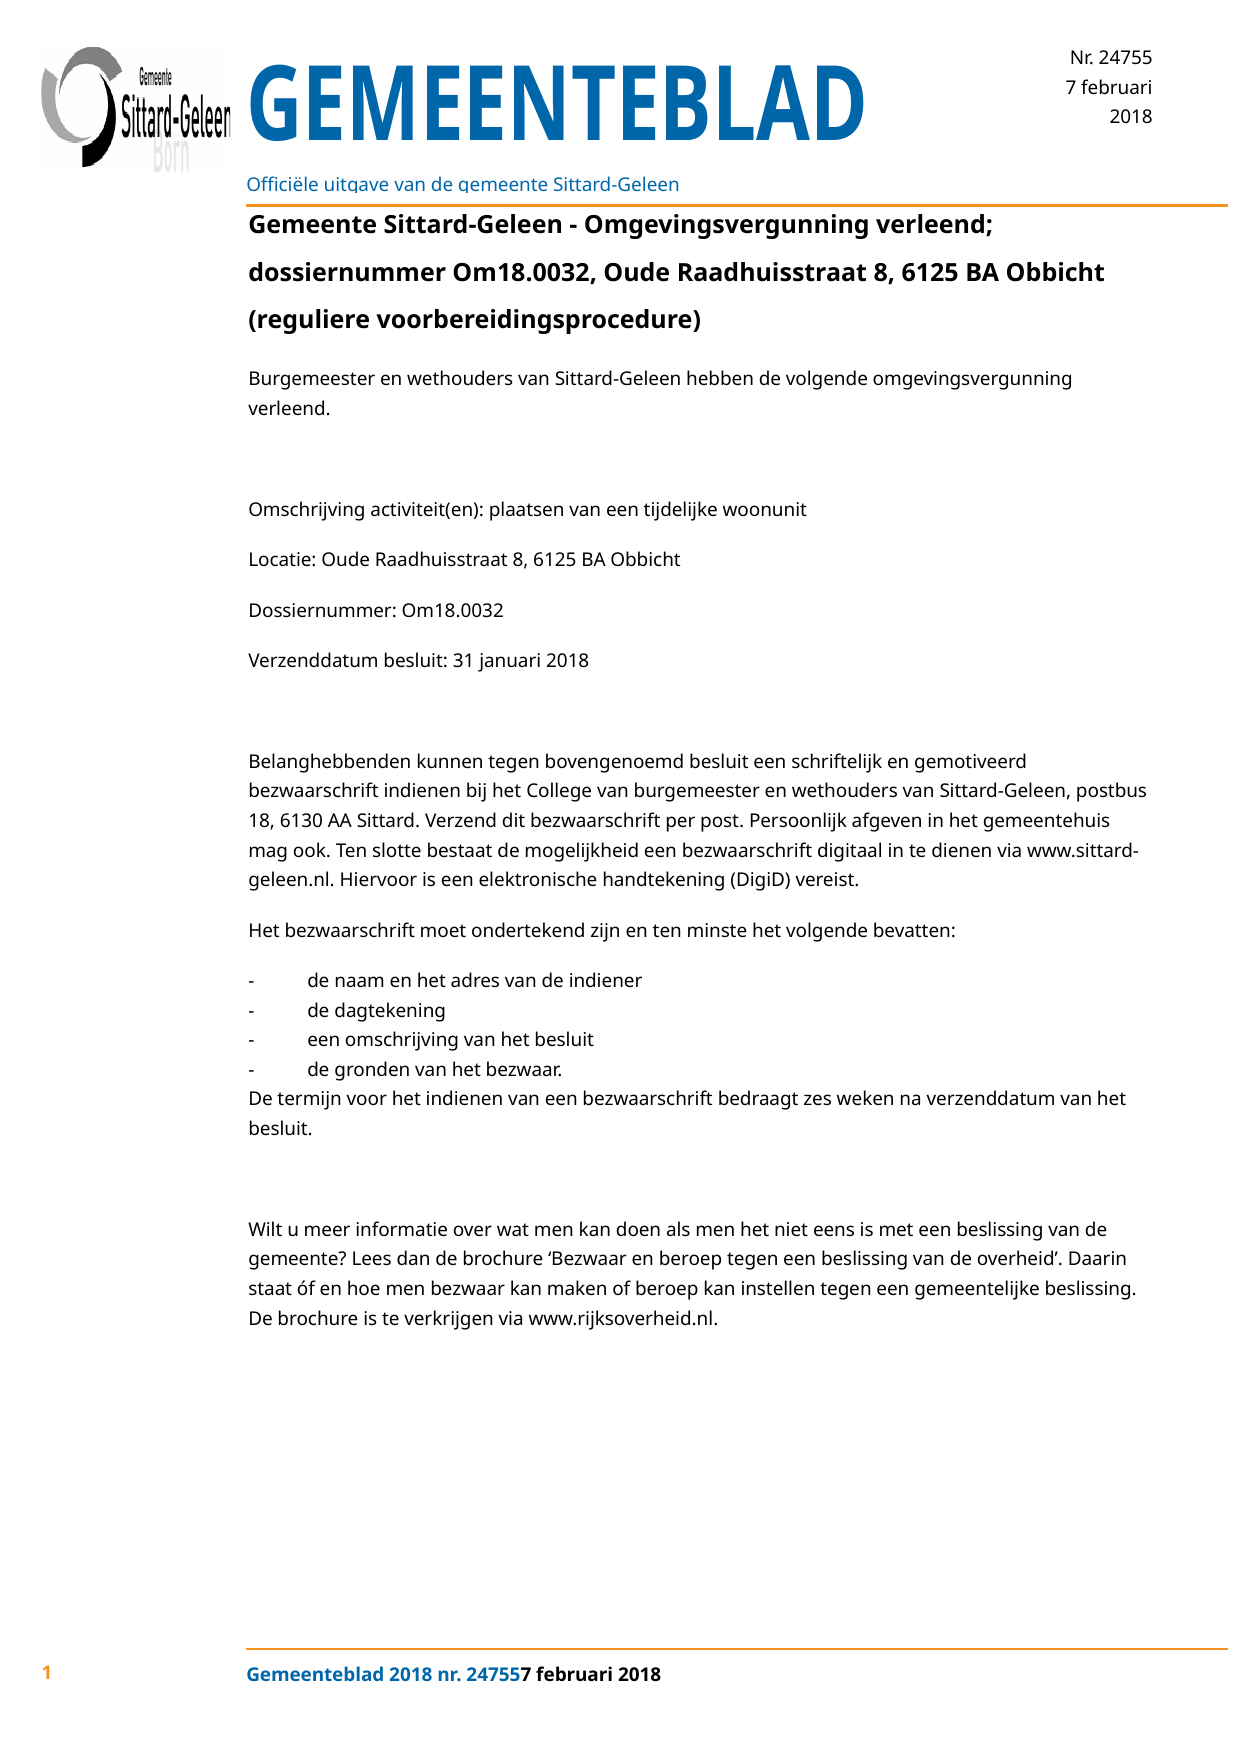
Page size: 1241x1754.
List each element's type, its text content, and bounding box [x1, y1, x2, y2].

text De termijn voor het indienen van een bezwaarschrift bedraagt zes weken na verzenddatum van het besluit. [248, 1086, 1152, 1141]
text Locatie: Oude Raadhuisstraat 8, 6125 BA Obbicht [248, 546, 1152, 572]
text Verzenddatum besluit: 31 januari 2018 [248, 647, 1152, 673]
text Belanghebbenden kunnen tegen bovengenoemd besluit een schriftelijk en gemotiveerd bezwaarschrift indienen bij het College van burgemeester en wethouders van Sittard-Geleen, postbus 18, 6130 AA Sittard. Verzend dit bezwaarschrift per post. Persoonlijk afgeven in het gemeentehuis mag ook. Ten slotte bestaat de mogelijkheid een bezwaarschrift digitaal in te dienen via www.sittard-geleen.nl. Hiervoor is een elektronische handtekening (DigiD) vereist. [248, 748, 1152, 892]
text Burgemeester en wethouders van Sittard-Geleen hebben de volgende omgevingsvergunning verleend. [248, 366, 1152, 421]
picture [41, 47, 231, 172]
text Omschrijving activiteit(en): plaatsen van een tijdelijke woonunit [248, 496, 1152, 522]
text Wilt u meer informatie over wat men kan doen als men het niet eens is met een beslissing van de gemeente? Lees dan de brochure ‘Bezwaar en beroep tegen een beslissing van de overheid’. Daarin staat óf en hoe men bezwaar kan maken of beroep kan instellen tegen een gemeentelijke beslissing. De brochure is te verkrijgen via www.rijksoverheid.nl. [248, 1216, 1152, 1330]
text Dossiernummer: Om18.0032 [248, 597, 1152, 622]
list de dagtekening [248, 997, 1152, 1022]
list een omschrijving van het besluit [248, 1026, 1152, 1052]
text Het bezwaarschrift moet ondertekend zijn en ten minste het volgende bevatten: [248, 917, 1152, 942]
text Gemeente Sittard-Geleen - Omgevingsvergunning verleend; dossiernummer Om18.0032, Oude Raadhuisstraat 8, 6125 BA Obbicht (reguliere voorbereidingsprocedure) [248, 207, 1152, 336]
list de naam en het adres van de indiener [248, 967, 1152, 993]
list de gronden van het bezwaar. [248, 1056, 1152, 1082]
